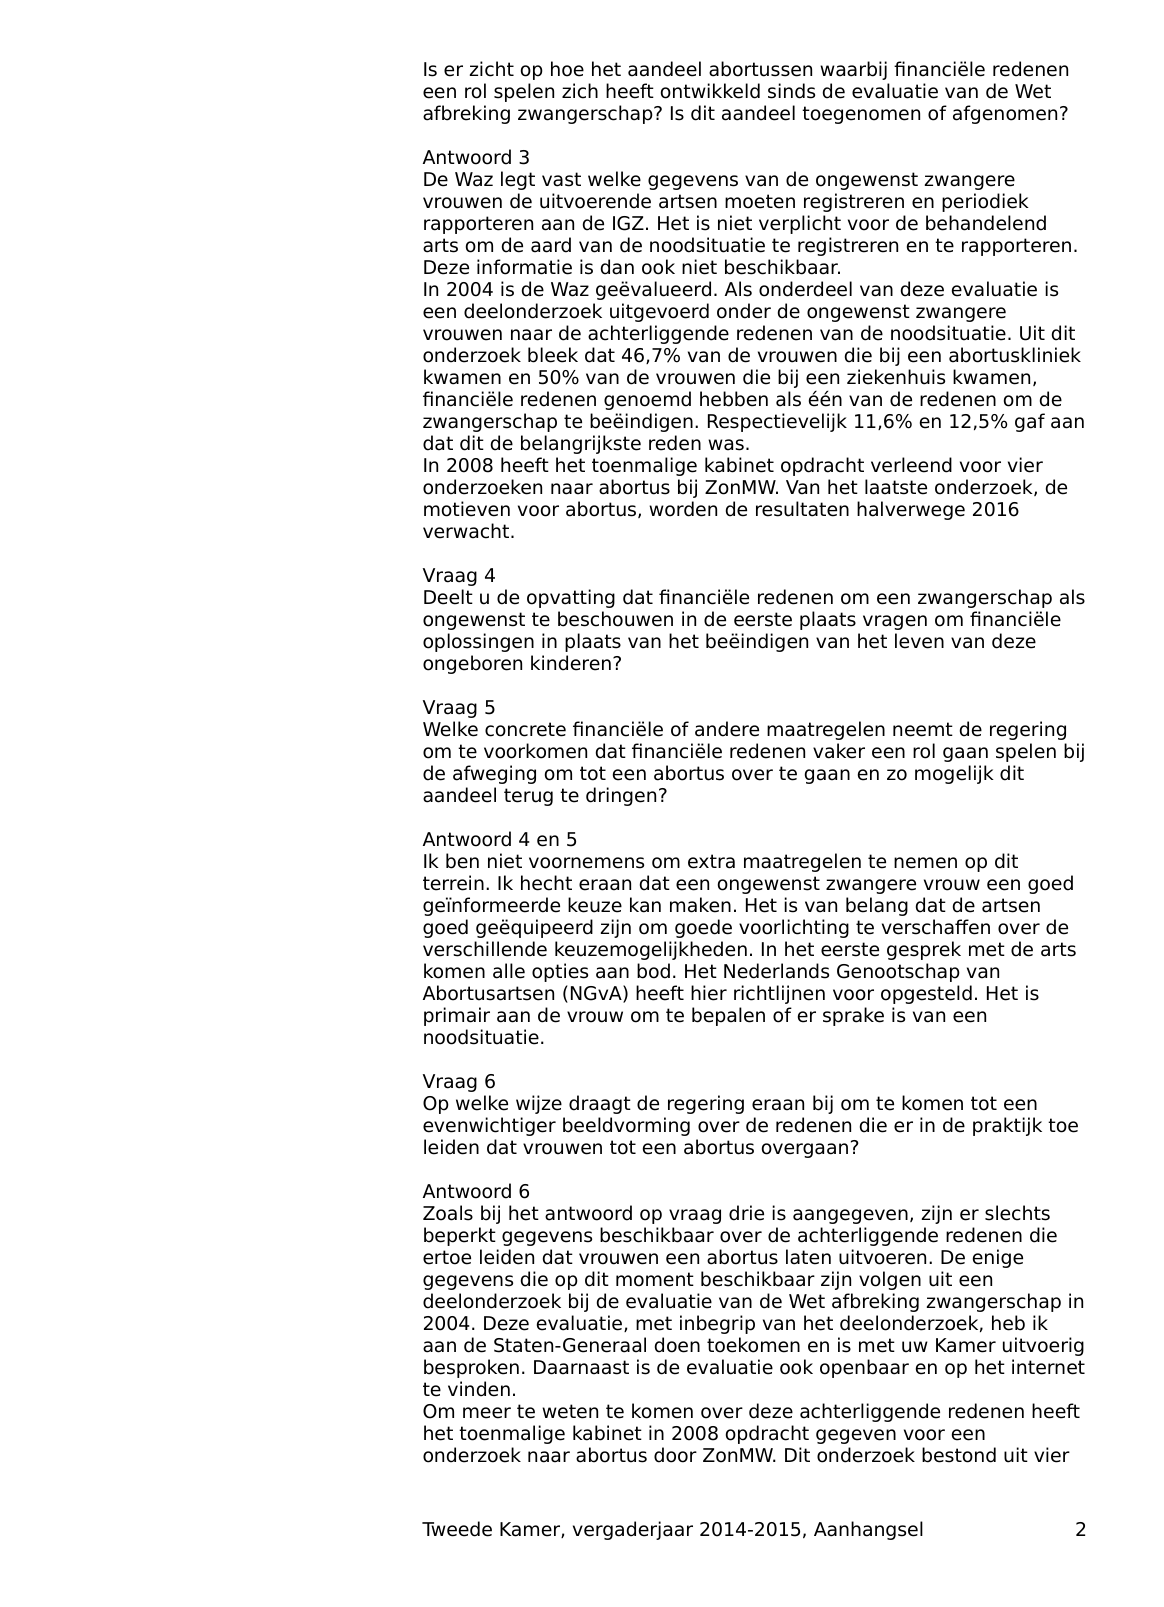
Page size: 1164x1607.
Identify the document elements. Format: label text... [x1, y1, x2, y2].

text De Waz legt vast welke gegevens van de ongewenst zwangere vrouwen de uitvoerende artsen moeten registreren en periodiek rapporteren aan de IGZ. Het is niet verplicht voor de behandelend arts om de aard van de noodsituatie te registreren en te rapporteren. Deze informatie is dan ook niet beschikbaar. [422, 169, 1087, 279]
text Ik ben niet voornemens om extra maatregelen te nemen op dit terrein. Ik hecht eraan dat een ongewenst zwangere vrouw een goed geïnformeerde keuze kan maken. Het is van belang dat de artsen goed geëquipeerd zijn om goede voorlichting te verschaffen over de verschillende keuzemogelijkheden. In het eerste gesprek met de arts komen alle opties aan bod. Het Nederlands Genootschap van Abortusartsen (NGvA) heeft hier richtlijnen voor opgesteld. Het is primair aan de vrouw om te bepalen of er sprake is van een noodsituatie. [422, 851, 1087, 1049]
text Antwoord 6 [422, 1181, 1087, 1203]
text Deelt u de opvatting dat financiële redenen om een zwangerschap als ongewenst te beschouwen in de eerste plaats vragen om financiële oplossingen in plaats van het beëindigen van het leven van deze ongeboren kinderen? [422, 587, 1087, 675]
text Is er zicht op hoe het aandeel abortussen waarbij financiële redenen een rol spelen zich heeft ontwikkeld sinds de evaluatie van de Wet afbreking zwangerschap? Is dit aandeel toegenomen of afgenomen? [422, 59, 1087, 125]
text Vraag 4 [422, 565, 1087, 587]
text Antwoord 4 en 5 [422, 829, 1087, 851]
text Welke concrete financiële of andere maatregelen neemt de regering om te voorkomen dat financiële redenen vaker een rol gaan spelen bij de afweging om tot een abortus over te gaan en zo mogelijk dit aandeel terug te dringen? [422, 719, 1087, 807]
text In 2004 is de Waz geëvalueerd. Als onderdeel van deze evaluatie is een deelonderzoek uitgevoerd onder de ongewenst zwangere vrouwen naar de achterliggende redenen van de noodsituatie. Uit dit onderzoek bleek dat 46,7% van de vrouwen die bij een abortuskliniek kwamen en 50% van de vrouwen die bij een ziekenhuis kwamen, financiële redenen genoemd hebben als één van de redenen om de zwangerschap te beëindigen. Respectievelijk 11,6% en 12,5% gaf aan dat dit de belangrijkste reden was. [422, 279, 1087, 455]
text In 2008 heeft het toenmalige kabinet opdracht verleend voor vier onderzoeken naar abortus bij ZonMW. Van het laatste onderzoek, de motieven voor abortus, worden de resultaten halverwege 2016 verwacht. [422, 455, 1087, 543]
text Op welke wijze draagt de regering eraan bij om te komen tot een evenwichtiger beeldvorming over de redenen die er in de praktijk toe leiden dat vrouwen tot een abortus overgaan? [422, 1093, 1087, 1159]
text Vraag 6 [422, 1071, 1087, 1093]
text Antwoord 3 [422, 147, 1087, 169]
text Om meer te weten te komen over deze achterliggende redenen heeft het toenmalige kabinet in 2008 opdracht gegeven voor een onderzoek naar abortus door ZonMW. Dit onderzoek bestond uit vier [422, 1401, 1087, 1467]
text Vraag 5 [422, 697, 1087, 719]
text Zoals bij het antwoord op vraag drie is aangegeven, zijn er slechts beperkt gegevens beschikbaar over de achterliggende redenen die ertoe leiden dat vrouwen een abortus laten uitvoeren. De enige gegevens die op dit moment beschikbaar zijn volgen uit een deelonderzoek bij de evaluatie van de Wet afbreking zwangerschap in 2004. Deze evaluatie, met inbegrip van het deelonderzoek, heb ik aan de Staten-Generaal doen toekomen en is met uw Kamer uitvoerig besproken. Daarnaast is de evaluatie ook openbaar en op het internet te vinden. [422, 1203, 1087, 1401]
